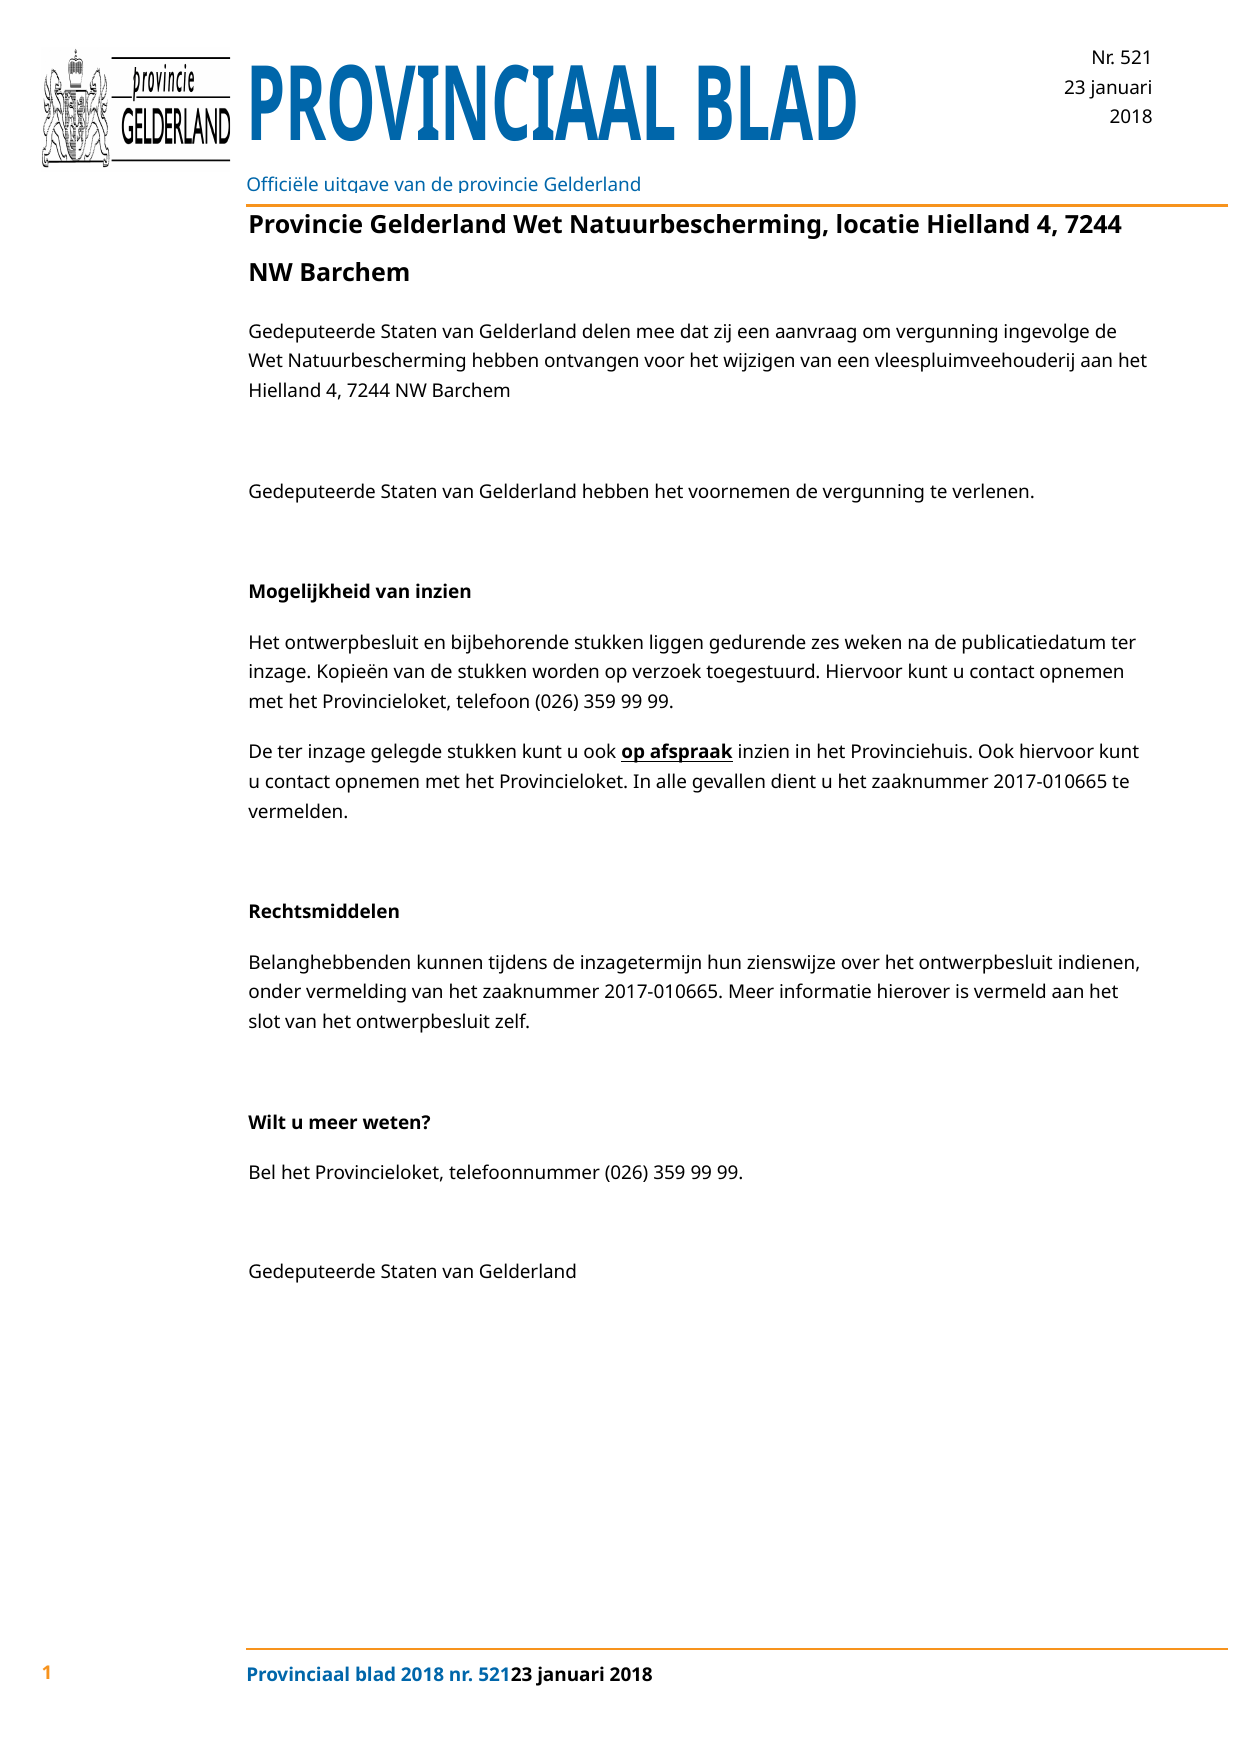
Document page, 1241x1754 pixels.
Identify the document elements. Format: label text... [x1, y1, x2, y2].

text Rechtsmiddelen [248, 899, 1152, 924]
text Belanghebbenden kunnen tijdens de inzagetermijn hun zienswijze over het ontwerpbesluit indienen, onder vermelding van het zaaknummer 2017-010665. Meer informatie hierover is vermeld aan het slot van het ontwerpbesluit zelf. [248, 949, 1152, 1034]
text Het ontwerpbesluit en bijbehorende stukken liggen gedurende zes weken na de publicatiedatum ter inzage. Kopieën van de stukken worden op verzoek toegestuurd. Hiervoor kunt u contact opnemen met het Provincieloket, telefoon (026) 359 99 99. [248, 629, 1152, 714]
text Gedeputeerde Staten van Gelderland hebben het voornemen de vergunning te verlenen. [248, 478, 1152, 504]
text Mogelijkheid van inzien [248, 579, 1152, 604]
picture [41, 47, 231, 172]
text De ter inzage gelegde stukken kunt u ook op afspraak inzien in het Provinciehuis. Ook hiervoor kunt u contact opnemen met het Provincieloket. In alle gevallen dient u het zaaknummer 2017-010665 te vermelden. [248, 739, 1152, 824]
text Gedeputeerde Staten van Gelderland [248, 1258, 1152, 1283]
text Provincie Gelderland Wet Natuurbescherming, locatie Hielland 4, 7244 NW Barchem [248, 207, 1152, 288]
text Gedeputeerde Staten van Gelderland delen mee dat zij een aanvraag om vergunning ingevolge de Wet Natuurbescherming hebben ontvangen voor het wijzigen van een vleespluimveehouderij aan het Hielland 4, 7244 NW Barchem [248, 318, 1152, 403]
text Wilt u meer weten? [248, 1109, 1152, 1135]
text Bel het Provincieloket, telefoonnummer (026) 359 99 99. [248, 1159, 1152, 1185]
